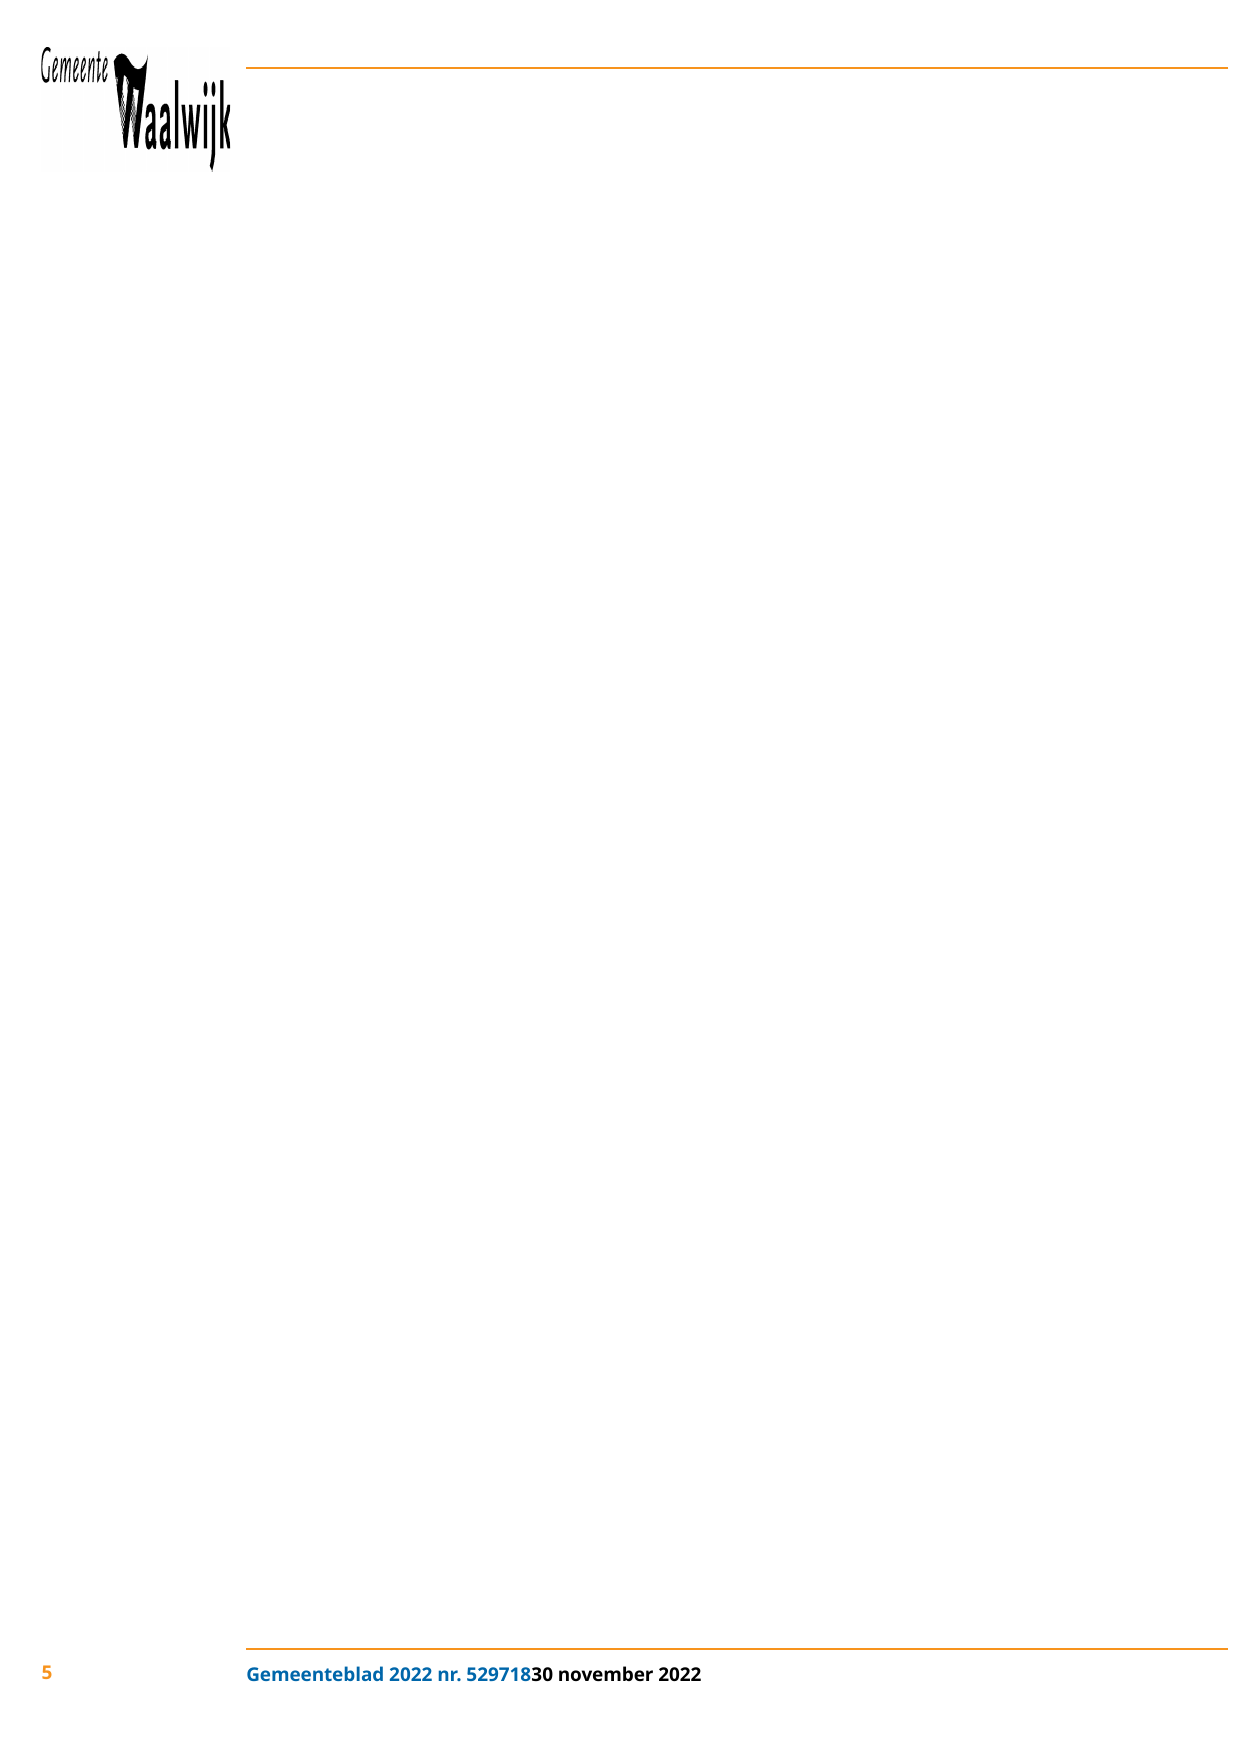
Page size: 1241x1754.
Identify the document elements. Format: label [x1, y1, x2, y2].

picture [41, 47, 231, 172]
